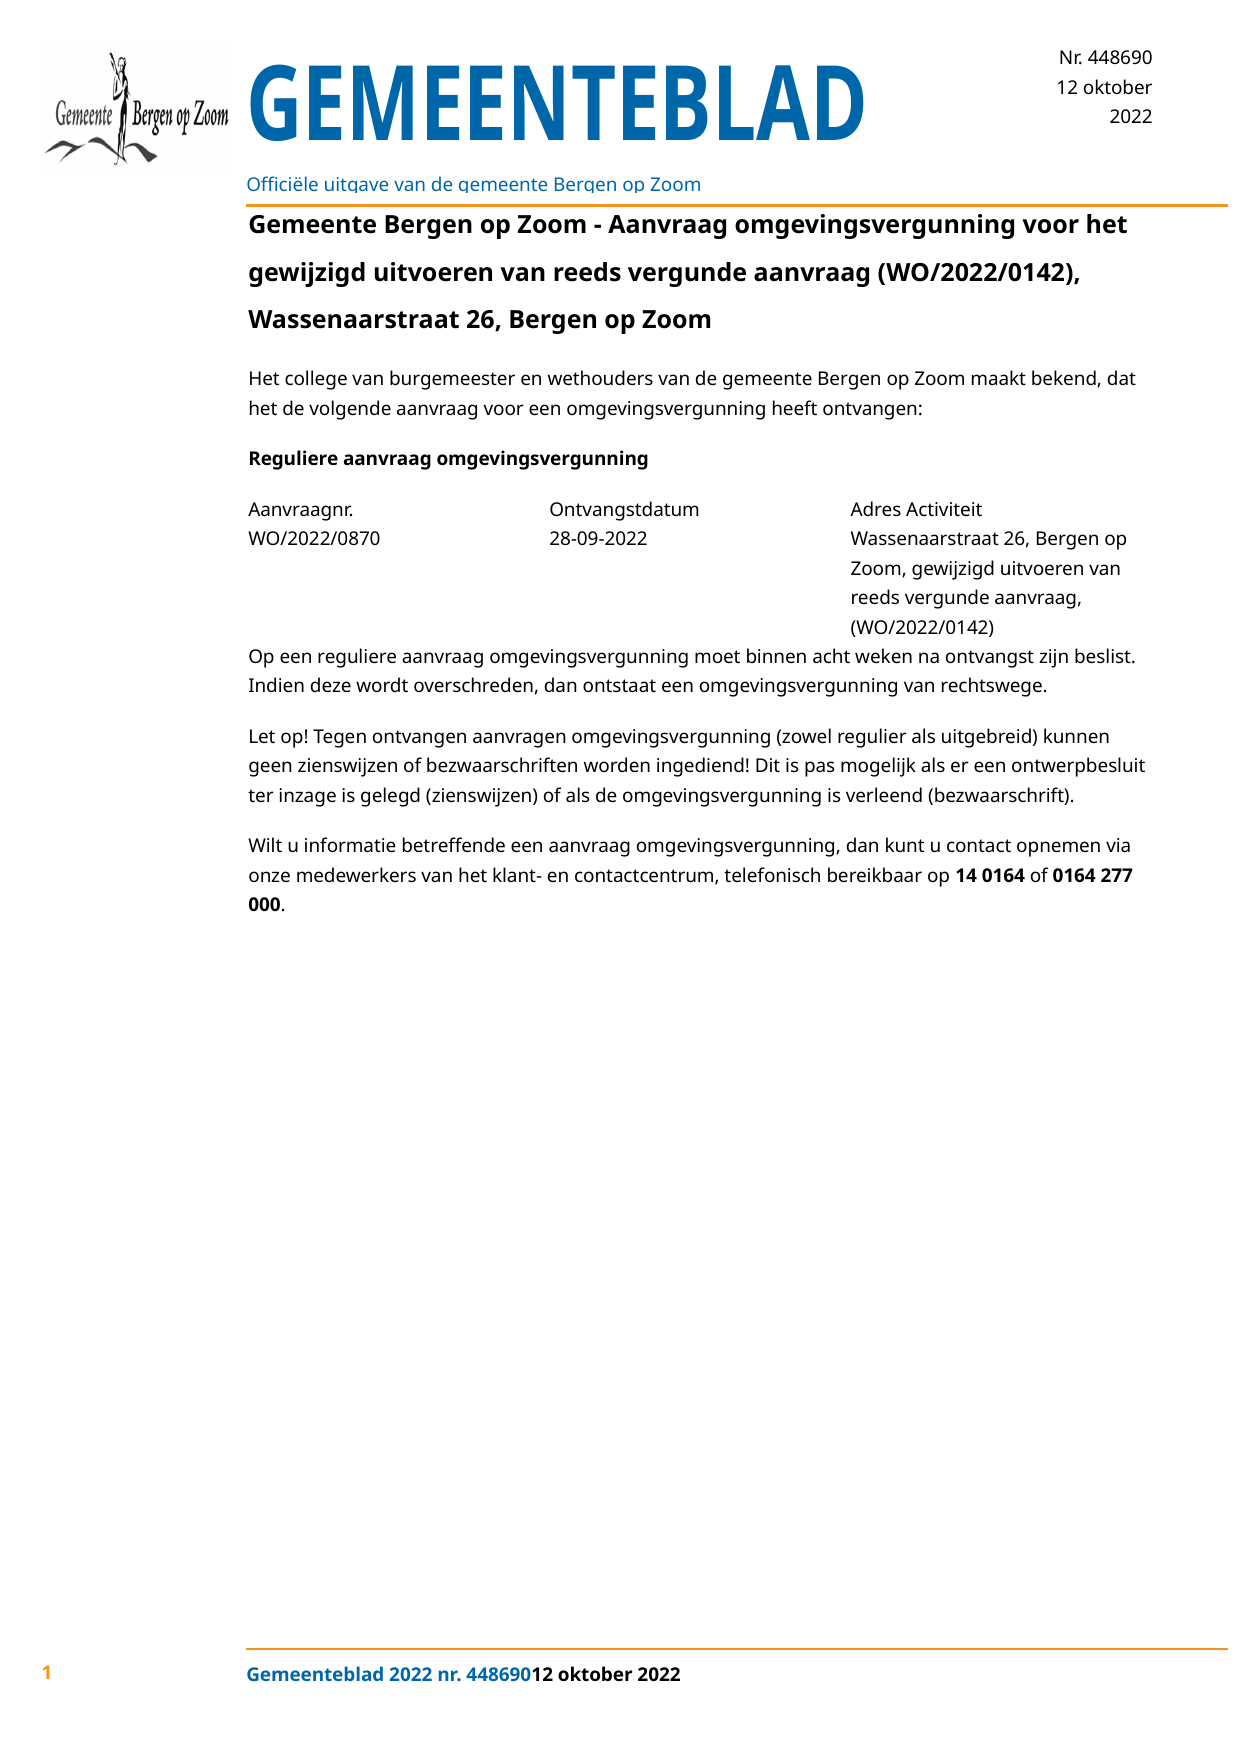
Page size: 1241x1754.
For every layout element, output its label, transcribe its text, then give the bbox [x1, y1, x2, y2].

text Op een reguliere aanvraag omgevingsvergunning moet binnen acht weken na ontvangst zijn beslist. Indien deze wordt overschreden, dan ontstaat een omgevingsvergunning van rechtswege. [248, 643, 1152, 698]
table_header Aanvraagnr. [248, 496, 549, 522]
text Gemeente Bergen op Zoom - Aanvraag omgevingsvergunning voor het gewijzigd uitvoeren van reeds vergunde aanvraag (WO/2022/0142), Wassenaarstraat 26, Bergen op Zoom [248, 207, 1152, 336]
text Wilt u informatie betreffende een aanvraag omgevingsvergunning, dan kunt u contact opnemen via onze medewerkers van het klant- en contactcentrum, telefonisch bereikbaar op 14 0164 of 0164 277 000. [248, 832, 1152, 917]
table_header Ontvangstdatum [549, 496, 850, 522]
text Let op! Tegen ontvangen aanvragen omgevingsvergunning (zowel regulier als uitgebreid) kunnen geen zienswijzen of bezwaarschriften worden ingediend! Dit is pas mogelijk als er een ontwerpbesluit ter inzage is gelegd (zienswijzen) of als de omgevingsvergunning is verleend (bezwaarschrift). [248, 723, 1152, 808]
table_header 28-09-2022 [549, 525, 850, 639]
table_header Adres Activiteit [850, 496, 1152, 522]
table_header WO/2022/0870 [248, 525, 549, 639]
picture [41, 47, 231, 172]
text Reguliere aanvraag omgevingsvergunning [248, 446, 1152, 471]
text Het college van burgemeester en wethouders van de gemeente Bergen op Zoom maakt bekend, dat het de volgende aanvraag voor een omgevingsvergunning heeft ontvangen: [248, 366, 1152, 421]
table_header Wassenaarstraat 26, Bergen op Zoom, gewijzigd uitvoeren van reeds vergunde aanvraag, (WO/2022/0142) [850, 525, 1152, 639]
